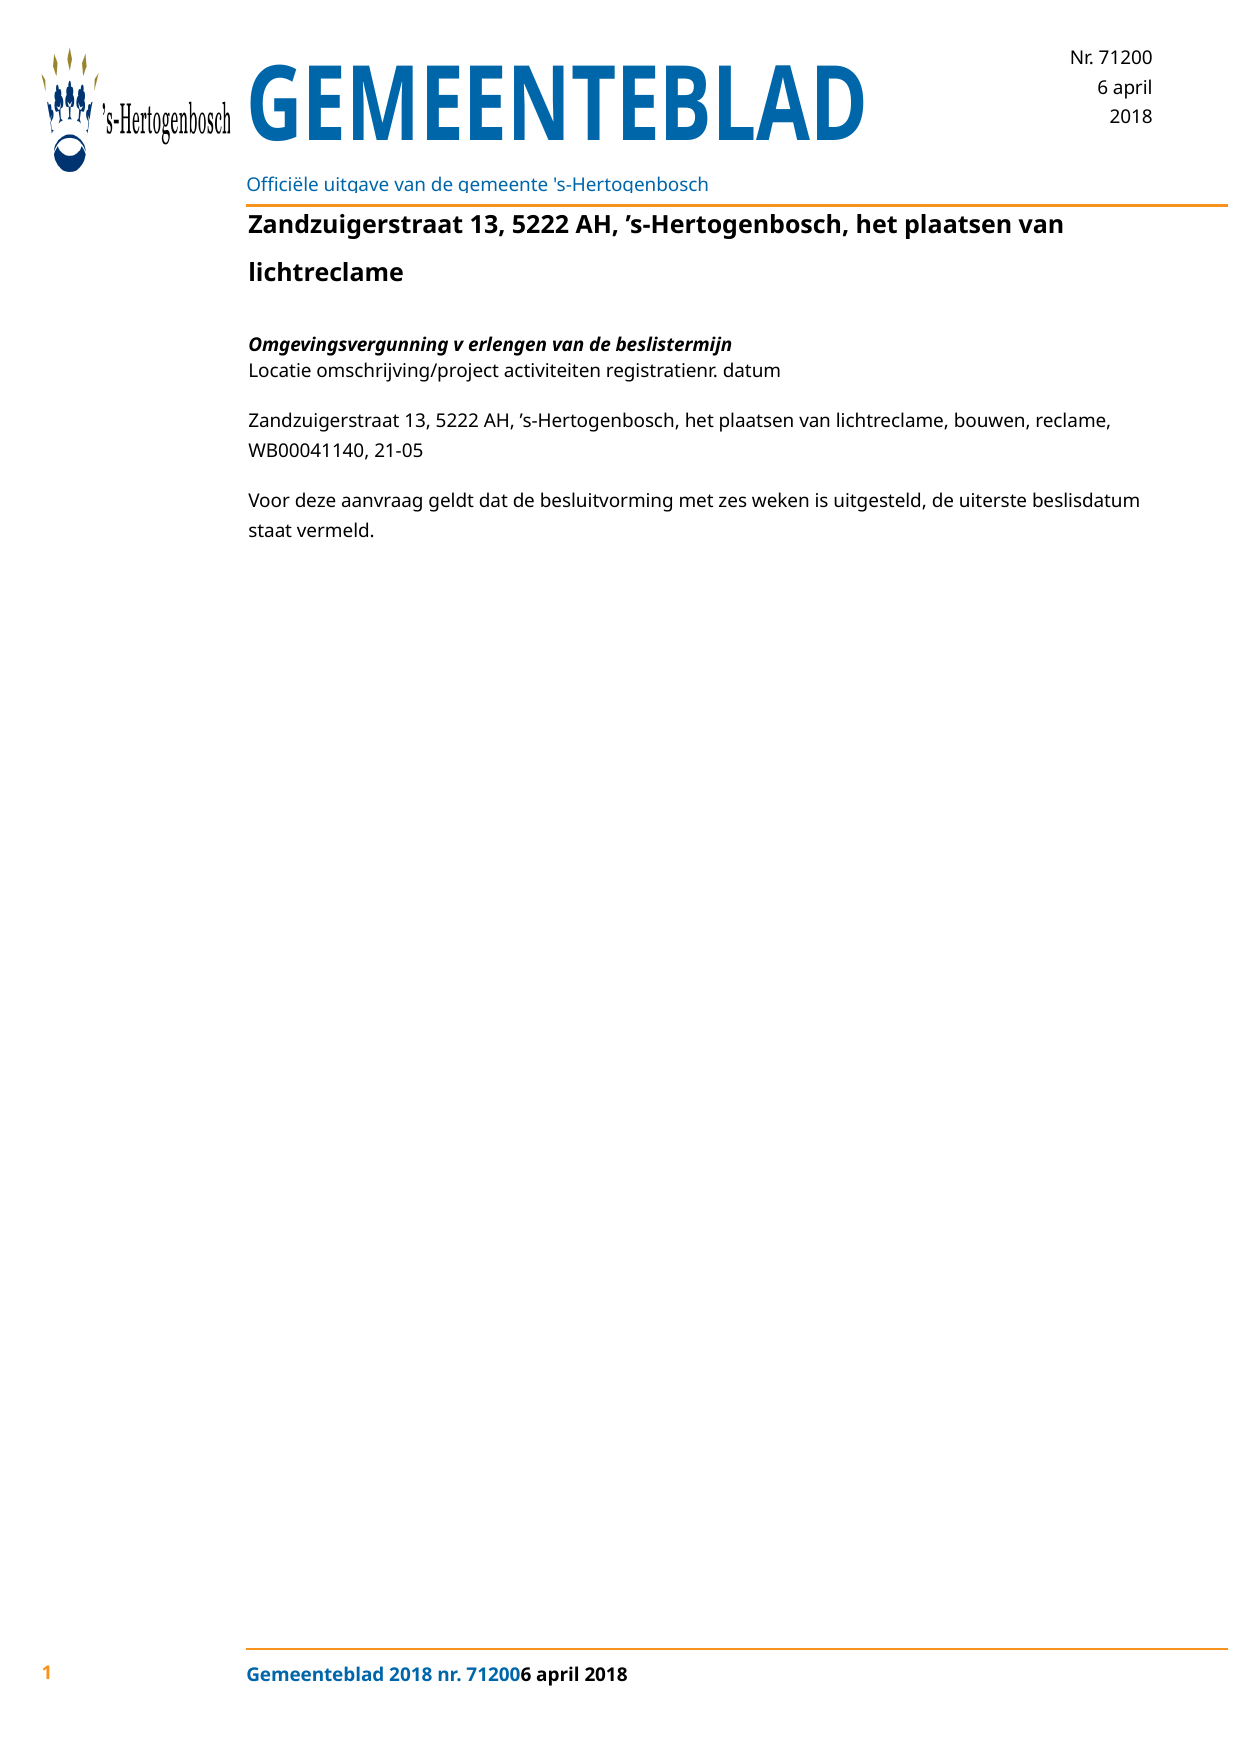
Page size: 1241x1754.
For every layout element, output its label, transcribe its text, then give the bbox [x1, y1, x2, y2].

text Zandzuigerstraat 13, 5222 AH, ’s-Hertogenbosch, het plaatsen van lichtreclame, bouwen, reclame, WB00041140, 21-05 [248, 408, 1152, 463]
text Omgevingsvergunning v erlengen van de beslistermijn [248, 331, 1152, 357]
text Zandzuigerstraat 13, 5222 AH, ’s-Hertogenbosch, het plaatsen van lichtreclame [248, 207, 1152, 288]
text Locatie omschrijving/project activiteiten registratienr. datum [248, 357, 1152, 383]
picture [41, 47, 231, 172]
text Voor deze aanvraag geldt dat de besluitvorming met zes weken is uitgesteld, de uiterste beslisdatum staat vermeld. [248, 488, 1152, 543]
